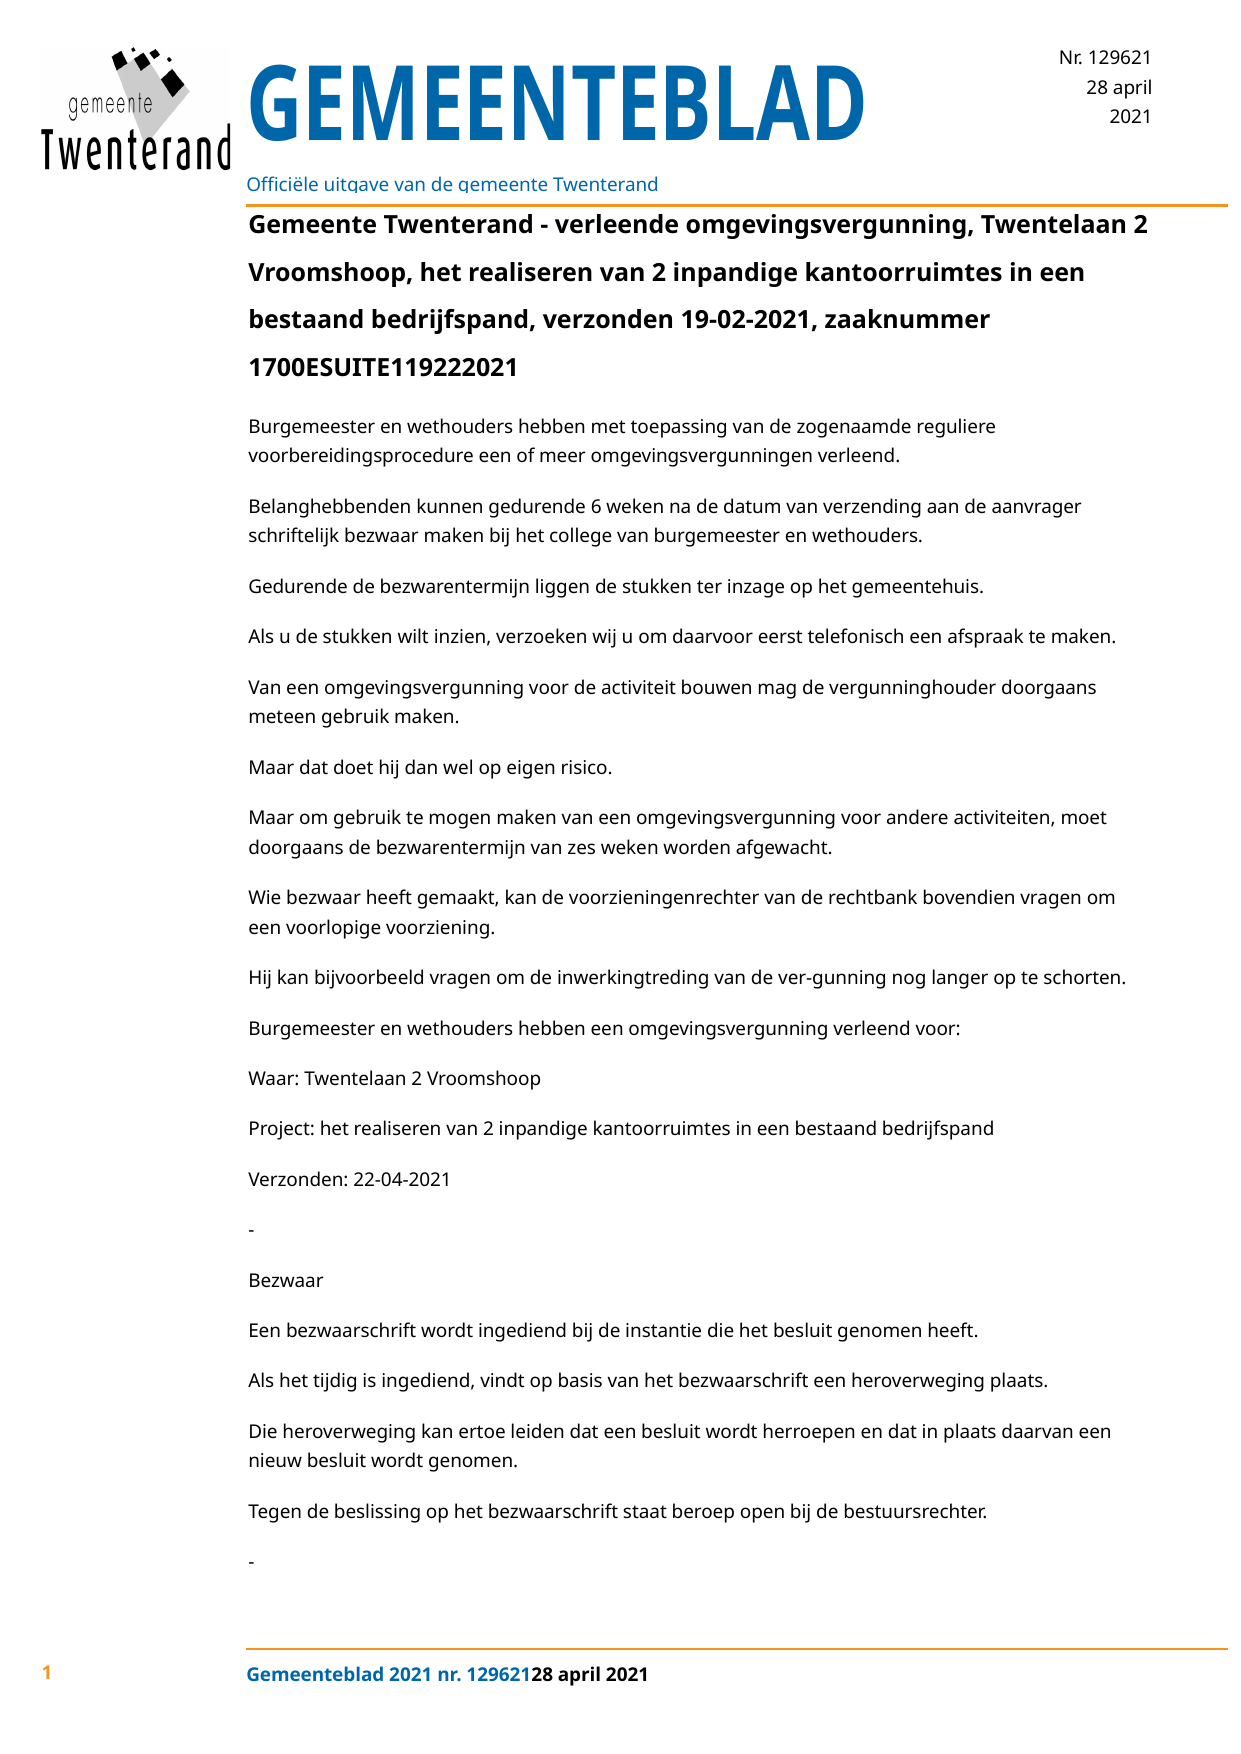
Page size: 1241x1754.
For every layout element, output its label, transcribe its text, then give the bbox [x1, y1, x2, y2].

text Wie bezwaar heeft gemaakt, kan de voorzieningenrechter van de rechtbank bovendien vragen om een voorlopige voorziening. [248, 884, 1152, 940]
text Bezwaar [248, 1267, 1152, 1293]
text Burgemeester en wethouders hebben met toepassing van de zogenaamde reguliere voorbereidingsprocedure een of meer omgevingsvergunningen verleend. [248, 413, 1152, 468]
text Als het tijdig is ingediend, vindt op basis van het bezwaarschrift een heroverweging plaats. [248, 1368, 1152, 1393]
text Waar: Twentelaan 2 Vroomshoop [248, 1065, 1152, 1091]
text Een bezwaarschrift wordt ingediend bij de instantie die het besluit genomen heeft. [248, 1317, 1152, 1343]
picture [41, 47, 231, 172]
text Als u de stukken wilt inzien, verzoeken wij u om daarvoor eerst telefonisch een afspraak te maken. [248, 623, 1152, 649]
text Burgemeester en wethouders hebben een omgevingsvergunning verleend voor: [248, 1015, 1152, 1041]
text Maar dat doet hij dan wel op eigen risico. [248, 754, 1152, 780]
text Verzonden: 22-04-2021 [248, 1166, 1152, 1192]
text Project: het realiseren van 2 inpandige kantoorruimtes in een bestaand bedrijfspand [248, 1116, 1152, 1141]
text Van een omgevingsvergunning voor de activiteit bouwen mag de vergunninghouder doorgaans meteen gebruik maken. [248, 674, 1152, 729]
text Maar om gebruik te mogen maken van een omgevingsvergunning voor andere activiteiten, moet doorgaans de bezwarentermijn van zes weken worden afgewacht. [248, 804, 1152, 860]
text - [248, 1548, 1152, 1574]
text Gemeente Twenterand - verleende omgevingsvergunning, Twentelaan 2 Vroomshoop, het realiseren van 2 inpandige kantoorruimtes in een bestaand bedrijfspand, verzonden 19-02-2021, zaaknummer 1700ESUITE119222021 [248, 207, 1152, 384]
text - [248, 1216, 1152, 1242]
text Tegen de beslissing op het bezwaarschrift staat beroep open bij de bestuursrechter. [248, 1498, 1152, 1524]
text Die heroverweging kan ertoe leiden dat een besluit wordt herroepen en dat in plaats daarvan een nieuw besluit wordt genomen. [248, 1418, 1152, 1473]
text Hij kan bijvoorbeeld vragen om de inwerkingtreding van de ver-gunning nog langer op te schorten. [248, 964, 1152, 990]
text Gedurende de bezwarentermijn liggen de stukken ter inzage op het gemeentehuis. [248, 573, 1152, 599]
text Belanghebbenden kunnen gedurende 6 weken na de datum van verzending aan de aanvrager schriftelijk bezwaar maken bij het college van burgemeester en wethouders. [248, 493, 1152, 548]
